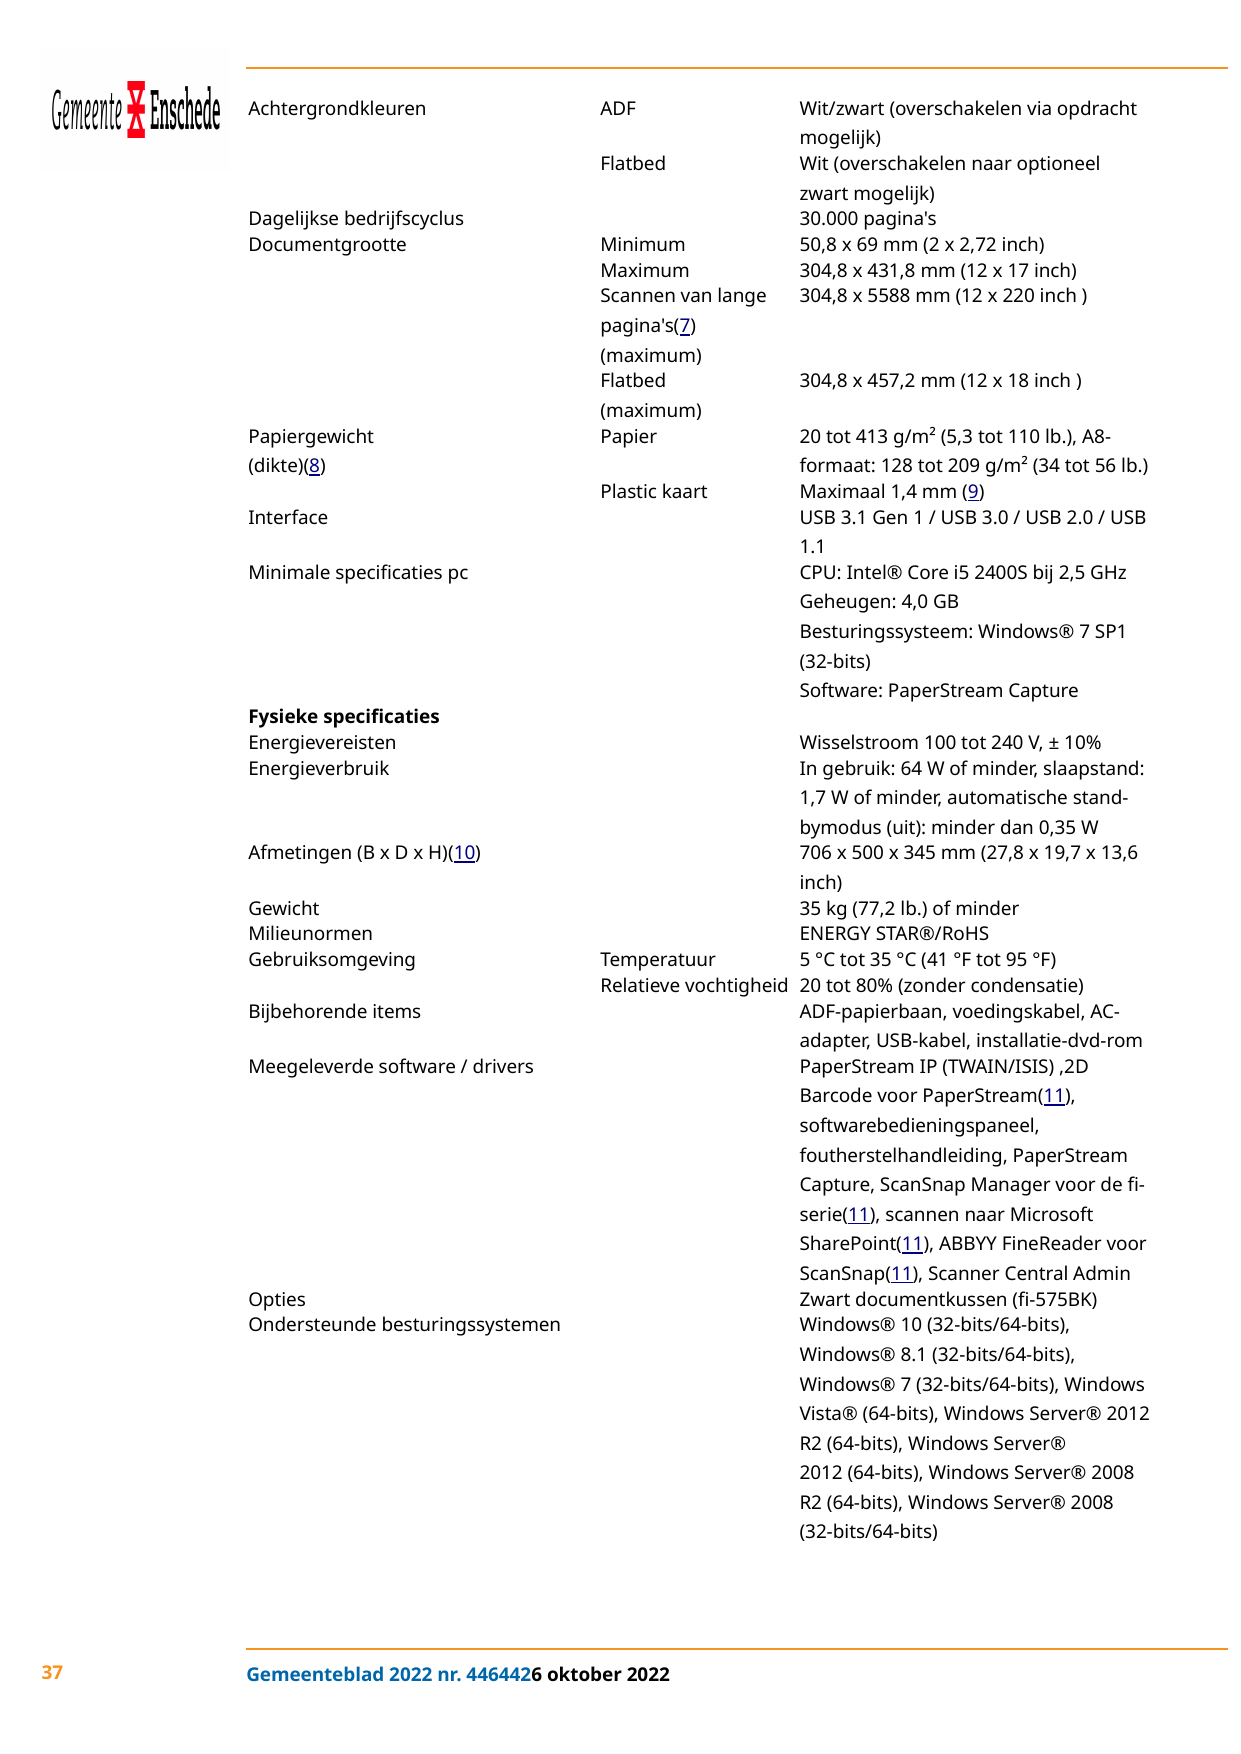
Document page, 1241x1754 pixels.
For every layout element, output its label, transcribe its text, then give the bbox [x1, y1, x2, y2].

table_cell Maximum [600, 257, 799, 283]
table_cell ENERGY STAR®/RoHS [799, 921, 1152, 946]
table_cell Plastic kaart [600, 478, 799, 504]
table_cell Fysieke specificaties [248, 703, 1152, 729]
table_cell Afmetingen (B x D x H)(10) [248, 840, 799, 895]
table_cell USB 3.1 Gen 1 / USB 3.0 / USB 2.0 / USB 1.1 [799, 504, 1152, 559]
table_cell Minimale specificaties pc [248, 559, 799, 703]
table_cell ADF-papierbaan, voedingskabel, AC-adapter, USB-kabel, installatie-dvd-rom [799, 998, 1152, 1053]
table_cell Energievereisten [248, 729, 799, 755]
table_cell 50,8 x 69 mm (2 x 2,72 inch) [799, 231, 1152, 257]
table_cell Ondersteunde besturingssystemen [248, 1312, 799, 1544]
table_cell [248, 368, 600, 423]
table_cell 304,8 x 5588 mm (12 x 220 inch ) [799, 283, 1152, 367]
table_cell 35 kg (77,2 lb.) of minder [799, 895, 1152, 921]
table_cell Gebruiksomgeving [248, 946, 600, 972]
table_cell In gebruik: 64 W of minder, slaapstand: 1,7 W of minder, automatische stand-bymodus (uit): minder dan 0,35 W [799, 755, 1152, 839]
table_cell CPU: Intel® Core i5 2400S bij 2,5 GHz Geheugen: 4,0 GB Besturingssysteem: Windows® 7 SP1 (32-bits) Software: PaperStream Capture [799, 559, 1152, 703]
table_cell Papier [600, 423, 799, 478]
table_cell ADF [600, 95, 799, 150]
table_cell Zwart documentkussen (fi-575BK) [799, 1286, 1152, 1312]
picture [41, 47, 231, 172]
table_cell Opties [248, 1286, 799, 1312]
table_cell [248, 150, 600, 205]
table_cell Wisselstroom 100 tot 240 V, ± 10% [799, 729, 1152, 755]
table_cell Papiergewicht (dikte)(8) [248, 423, 600, 478]
table_cell PaperStream IP (TWAIN/ISIS) ,2D Barcode voor PaperStream(11), softwarebedieningspaneel, foutherstelhandleiding, PaperStream Capture, ScanSnap Manager voor de fi-serie(11), scannen naar Microsoft SharePoint(11), ABBYY FineReader voor ScanSnap(11), Scanner Central Admin [799, 1053, 1152, 1286]
table_cell Dagelijkse bedrijfscyclus [248, 205, 799, 231]
table_cell 30.000 pagina's [799, 205, 1152, 231]
table_cell 5 °C tot 35 °C (41 °F tot 95 °F) [799, 946, 1152, 972]
table_cell Maximaal 1,4 mm (9) [799, 478, 1152, 504]
table_cell Milieunormen [248, 921, 799, 946]
table_cell Flatbed [600, 150, 799, 205]
table_cell [248, 972, 600, 998]
table_cell 706 x 500 x 345 mm (27,8 x 19,7 x 13,6 inch) [799, 840, 1152, 895]
table_cell Documentgrootte [248, 231, 600, 257]
table_cell 304,8 x 457,2 mm (12 x 18 inch ) [799, 368, 1152, 423]
table_cell [248, 478, 600, 504]
table_cell 304,8 x 431,8 mm (12 x 17 inch) [799, 257, 1152, 283]
table_cell Gewicht [248, 895, 799, 921]
table_cell 20 tot 80% (zonder condensatie) [799, 972, 1152, 998]
table_cell Energieverbruik [248, 755, 799, 839]
table_cell Scannen van lange pagina's(7) (maximum) [600, 283, 799, 367]
table_cell Wit (overschakelen naar optioneel zwart mogelijk) [799, 150, 1152, 205]
table_cell Minimum [600, 231, 799, 257]
table_cell Achtergrondkleuren [248, 95, 600, 150]
table_cell Flatbed (maximum) [600, 368, 799, 423]
table_cell Relatieve vochtigheid [600, 972, 799, 998]
table_cell Windows® 10 (32-bits/64-bits), Windows® 8.1 (32-bits/64-bits), Windows® 7 (32-bits/64-bits), Windows Vista® (64-bits), Windows Server® 2012 R2 (64-bits), Windows Server® 2012 (64-bits), Windows Server® 2008 R2 (64-bits), Windows Server® 2008 (32-bits/64-bits) [799, 1312, 1152, 1544]
table_cell Bijbehorende items [248, 998, 799, 1053]
table_cell Temperatuur [600, 946, 799, 972]
table_cell [248, 257, 600, 283]
table_cell Interface [248, 504, 799, 559]
table_cell Meegeleverde software / drivers [248, 1053, 799, 1286]
table_cell Wit/zwart (overschakelen via opdracht mogelijk) [799, 95, 1152, 150]
table_cell 20 tot 413 g/m² (5,3 tot 110 lb.), A8-formaat: 128 tot 209 g/m² (34 tot 56 lb.) [799, 423, 1152, 478]
table_cell [248, 283, 600, 367]
